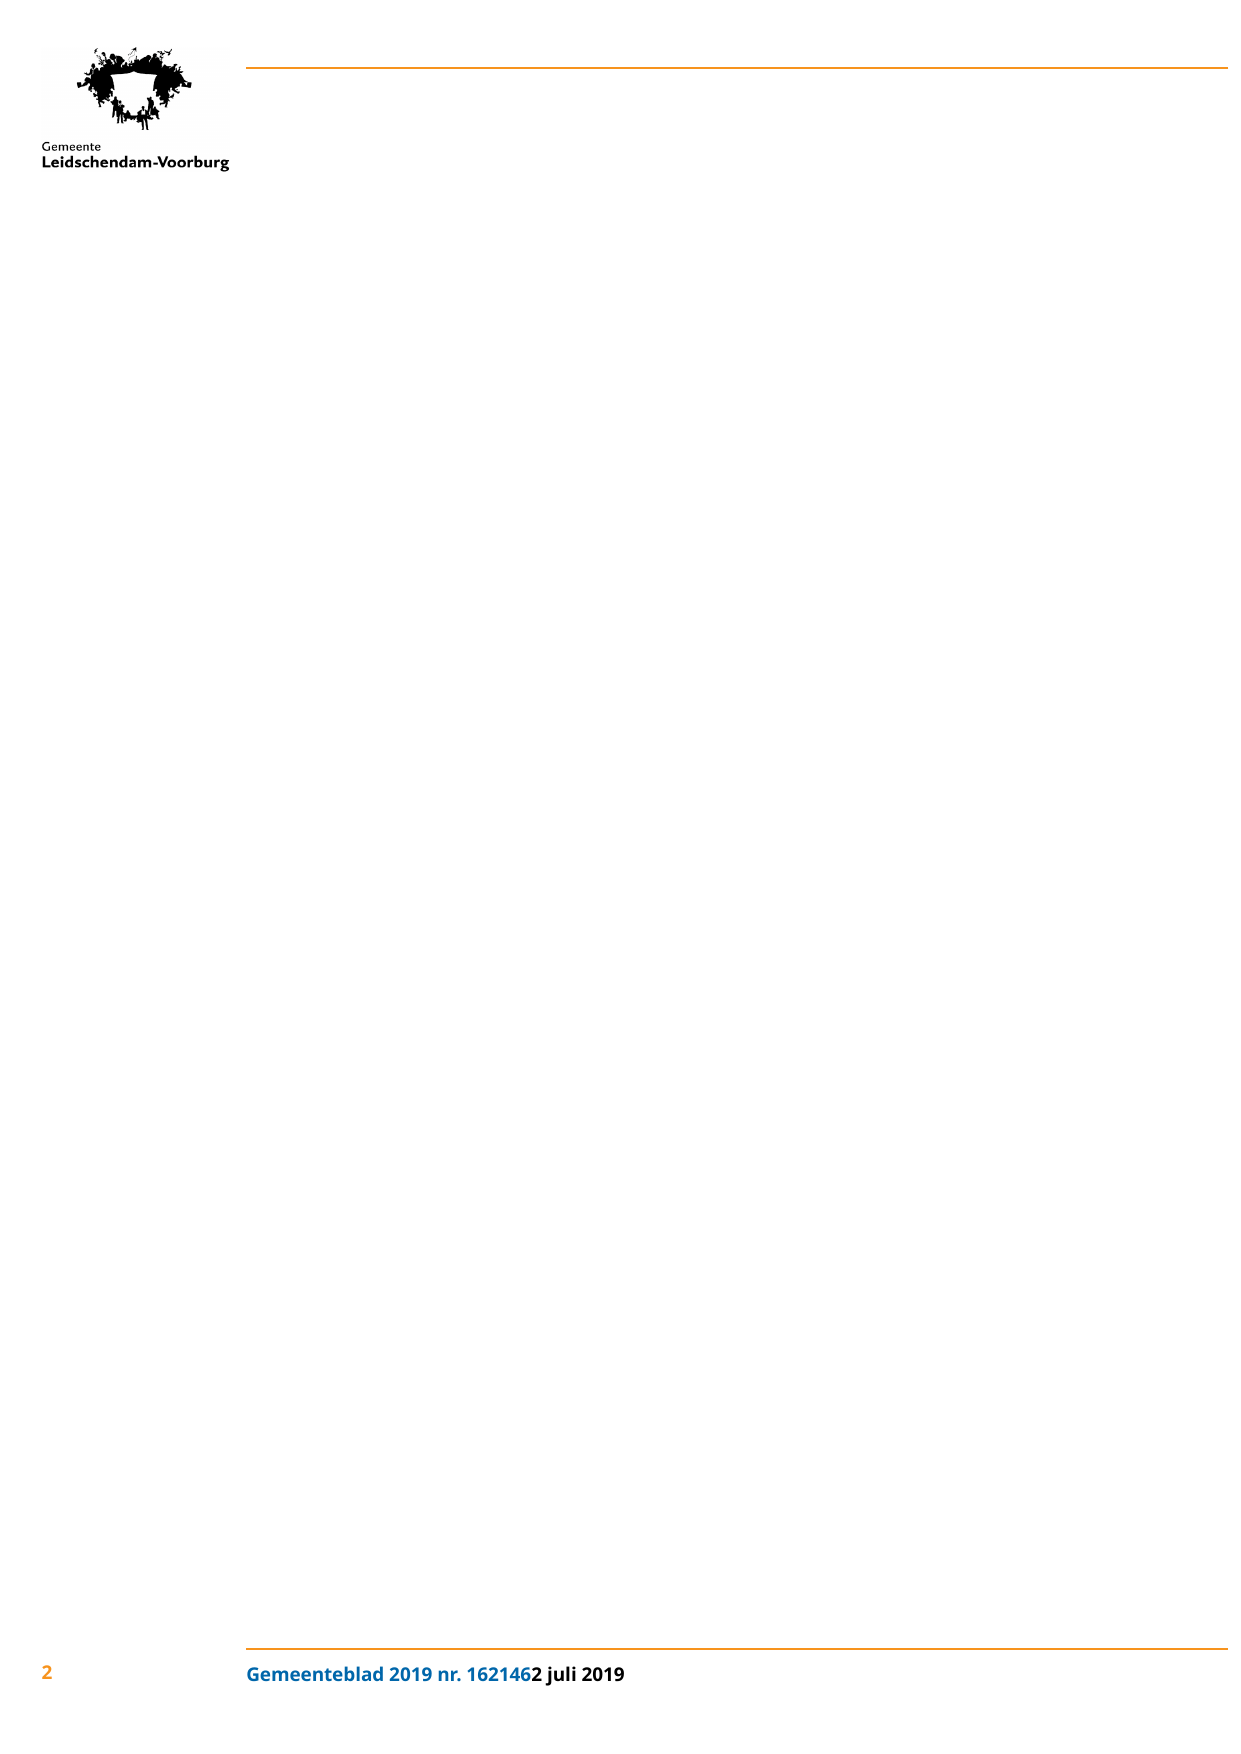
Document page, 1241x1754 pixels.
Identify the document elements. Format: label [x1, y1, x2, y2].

picture [41, 47, 231, 172]
